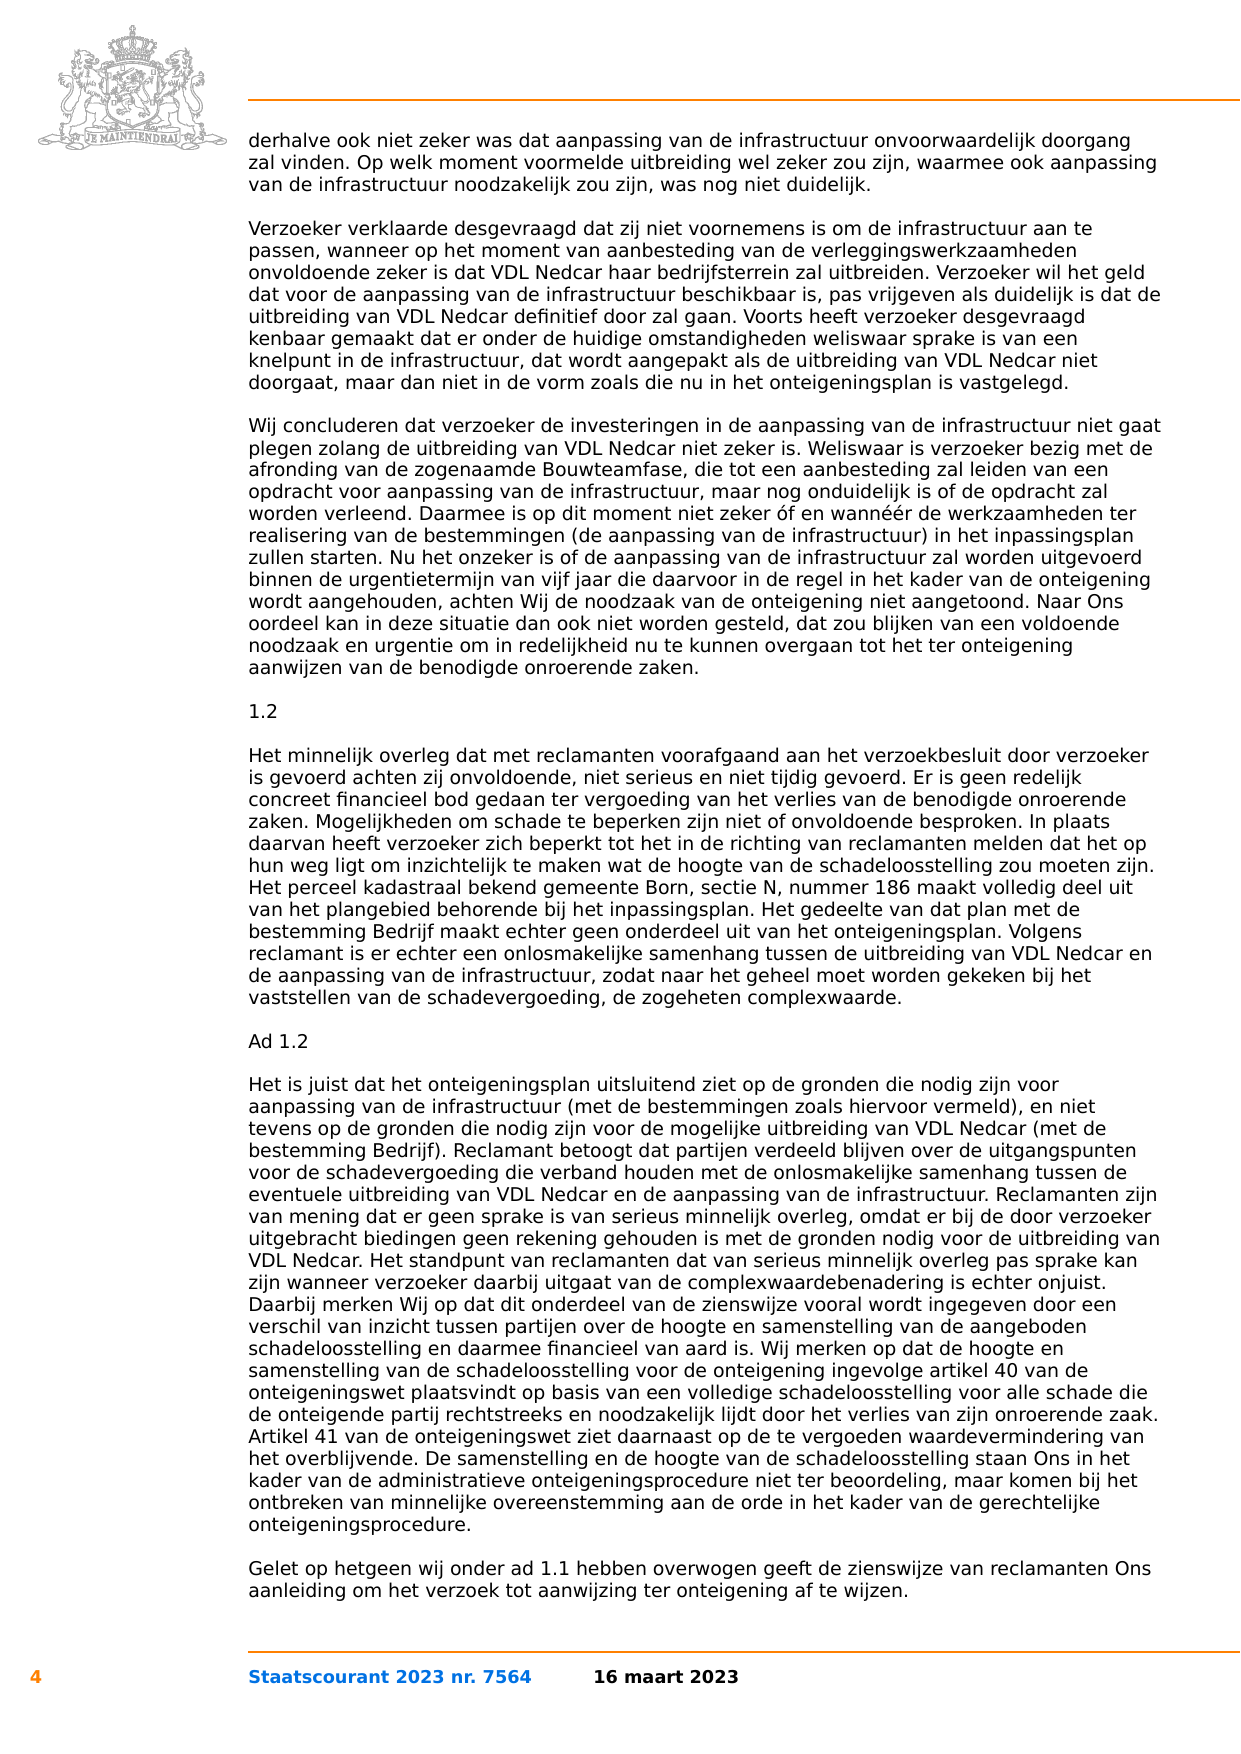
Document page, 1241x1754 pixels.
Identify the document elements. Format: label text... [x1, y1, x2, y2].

text Gelet op hetgeen wij onder ad 1.1 hebben overwogen geeft de zienswijze van reclamanten Ons aanleiding om het verzoek tot aanwijzing ter onteigening af te wijzen. [248, 1558, 1163, 1602]
subtitle 1.2 [248, 701, 1163, 723]
text derhalve ook niet zeker was dat aanpassing van de infrastructuur onvoorwaardelijk doorgang zal vinden. Op welk moment voormelde uitbreiding wel zeker zou zijn, waarmee ook aanpassing van de infrastructuur noodzakelijk zou zijn, was nog niet duidelijk. [248, 130, 1163, 196]
picture [38, 25, 227, 150]
text Het minnelijk overleg dat met reclamanten voorafgaand aan het verzoekbesluit door verzoeker is gevoerd achten zij onvoldoende, niet serieus en niet tijdig gevoerd. Er is geen redelijk concreet financieel bod gedaan ter vergoeding van het verlies van de benodigde onroerende zaken. Mogelijkheden om schade te beperken zijn niet of onvoldoende besproken. In plaats daarvan heeft verzoeker zich beperkt tot het in de richting van reclamanten melden dat het op hun weg ligt om inzichtelijk te maken wat de hoogte van de schadeloosstelling zou moeten zijn. Het perceel kadastraal bekend gemeente Born, sectie N, nummer 186 maakt volledig deel uit van het plangebied behorende bij het inpassingsplan. Het gedeelte van dat plan met de bestemming Bedrijf maakt echter geen onderdeel uit van het onteigeningsplan. Volgens reclamant is er echter een onlosmakelijke samenhang tussen de uitbreiding van VDL Nedcar en de aanpassing van de infrastructuur, zodat naar het geheel moet worden gekeken bij het vaststellen van de schadevergoeding, de zogeheten complexwaarde. [248, 745, 1163, 1009]
subtitle Ad 1.2 [248, 1031, 1163, 1052]
text Wij concluderen dat verzoeker de investeringen in de aanpassing van de infrastructuur niet gaat plegen zolang de uitbreiding van VDL Nedcar niet zeker is. Weliswaar is verzoeker bezig met de afronding van de zogenaamde Bouwteamfase, die tot een aanbesteding zal leiden van een opdracht voor aanpassing van de infrastructuur, maar nog onduidelijk is of de opdracht zal worden verleend. Daarmee is op dit moment niet zeker óf en wannéér de werkzaamheden ter realisering van de bestemmingen (de aanpassing van de infrastructuur) in het inpassingsplan zullen starten. Nu het onzeker is of de aanpassing van de infrastructuur zal worden uitgevoerd binnen de urgentietermijn van vijf jaar die daarvoor in de regel in het kader van de onteigening wordt aangehouden, achten Wij de noodzaak van de onteigening niet aangetoond. Naar Ons oordeel kan in deze situatie dan ook niet worden gesteld, dat zou blijken van een voldoende noodzaak en urgentie om in redelijkheid nu te kunnen overgaan tot het ter onteigening aanwijzen van de benodigde onroerende zaken. [248, 415, 1163, 679]
text Verzoeker verklaarde desgevraagd dat zij niet voornemens is om de infrastructuur aan te passen, wanneer op het moment van aanbesteding van de verleggingswerkzaamheden onvoldoende zeker is dat VDL Nedcar haar bedrijfsterrein zal uitbreiden. Verzoeker wil het geld dat voor de aanpassing van de infrastructuur beschikbaar is, pas vrijgeven als duidelijk is dat de uitbreiding van VDL Nedcar definitief door zal gaan. Voorts heeft verzoeker desgevraagd kenbaar gemaakt dat er onder de huidige omstandigheden weliswaar sprake is van een knelpunt in de infrastructuur, dat wordt aangepakt als de uitbreiding van VDL Nedcar niet doorgaat, maar dan niet in de vorm zoals die nu in het onteigeningsplan is vastgelegd. [248, 218, 1163, 393]
text Het is juist dat het onteigeningsplan uitsluitend ziet op de gronden die nodig zijn voor aanpassing van de infrastructuur (met de bestemmingen zoals hiervoor vermeld), en niet tevens op de gronden die nodig zijn voor de mogelijke uitbreiding van VDL Nedcar (met de bestemming Bedrijf). Reclamant betoogt dat partijen verdeeld blijven over de uitgangspunten voor de schadevergoeding die verband houden met de onlosmakelijke samenhang tussen de eventuele uitbreiding van VDL Nedcar en de aanpassing van de infrastructuur. Reclamanten zijn van mening dat er geen sprake is van serieus minnelijk overleg, omdat er bij de door verzoeker uitgebracht biedingen geen rekening gehouden is met de gronden nodig voor de uitbreiding van VDL Nedcar. Het standpunt van reclamanten dat van serieus minnelijk overleg pas sprake kan zijn wanneer verzoeker daarbij uitgaat van de complexwaardebenadering is echter onjuist. Daarbij merken Wij op dat dit onderdeel van de zienswijze vooral wordt ingegeven door een verschil van inzicht tussen partijen over de hoogte en samenstelling van de aangeboden schadeloosstelling en daarmee financieel van aard is. Wij merken op dat de hoogte en samenstelling van de schadeloosstelling voor de onteigening ingevolge artikel 40 van de onteigeningswet plaatsvindt op basis van een volledige schadeloosstelling voor alle schade die de onteigende partij rechtstreeks en noodzakelijk lijdt door het verlies van zijn onroerende zaak. Artikel 41 van de onteigeningswet ziet daarnaast op de te vergoeden waardevermindering van het overblijvende. De samenstelling en de hoogte van de schadeloosstelling staan Ons in het kader van de administratieve onteigeningsprocedure niet ter beoordeling, maar komen bij het ontbreken van minnelijke overeenstemming aan de orde in het kader van de gerechtelijke onteigeningsprocedure. [248, 1074, 1163, 1536]
